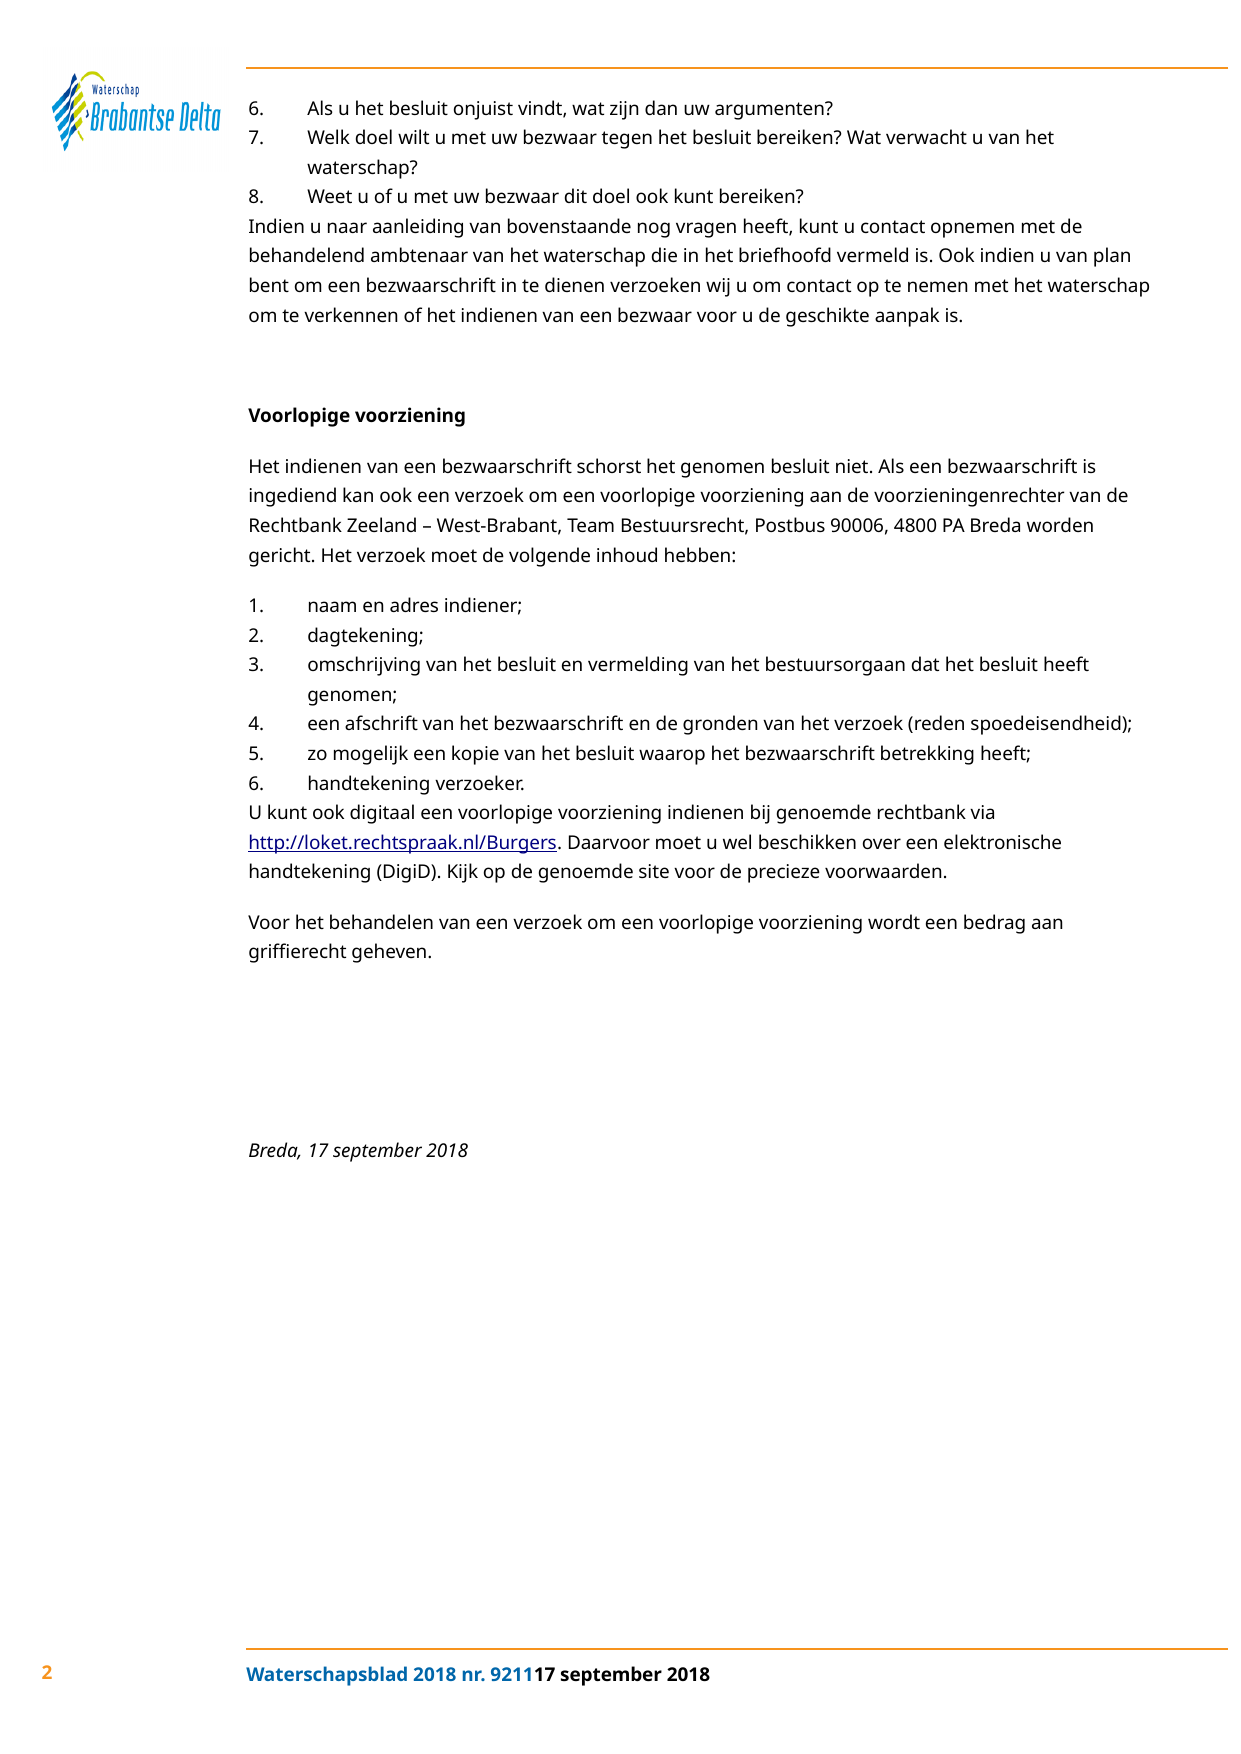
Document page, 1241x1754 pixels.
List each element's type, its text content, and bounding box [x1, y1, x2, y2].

list een afschrift van het bezwaarschrift en de gronden van het verzoek (reden spoedeisendheid); [248, 711, 1152, 736]
text Voor het behandelen van een verzoek om een voorlopige voorziening wordt een bedrag aan griffierecht geheven. [248, 909, 1152, 964]
list omschrijving van het besluit en vermelding van het bestuursorgaan dat het besluit heeft genomen; [248, 651, 1152, 707]
text Voorlopige voorziening [248, 403, 1152, 428]
text U kunt ook digitaal een voorlopige voorziening indienen bij genoemde rechtbank via http://loket.rechtspraak.nl/Burgers. Daarvoor moet u wel beschikken over een elektronische handtekening (DigiD). Kijk op de genoemde site voor de precieze voorwaarden. [248, 799, 1152, 884]
text Breda, 17 september 2018 [248, 1138, 1152, 1163]
list Welk doel wilt u met uw bezwaar tegen het besluit bereiken? Wat verwacht u van het waterschap? [248, 124, 1152, 180]
list handtekening verzoeker. [248, 770, 1152, 796]
text Het indienen van een bezwaarschrift schorst het genomen besluit niet. Als een bezwaarschrift is ingediend kan ook een verzoek om een voorlopige voorziening aan de voorzieningenrechter van de Rechtbank Zeeland – West-Brabant, Team Bestuursrecht, Postbus 90006, 4800 PA Breda worden gericht. Het verzoek moet de volgende inhoud hebben: [248, 453, 1152, 568]
list Als u het besluit onjuist vindt, wat zijn dan uw argumenten? [248, 95, 1152, 121]
picture [41, 47, 231, 172]
text Indien u naar aanleiding van bovenstaande nog vragen heeft, kunt u contact opnemen met de behandelend ambtenaar van het waterschap die in het briefhoofd vermeld is. Ook indien u van plan bent om een bezwaarschrift in te dienen verzoeken wij u om contact op te nemen met het waterschap om te verkennen of het indienen van een bezwaar voor u de geschikte aanpak is. [248, 213, 1152, 328]
list naam en adres indiener; [248, 592, 1152, 618]
list zo mogelijk een kopie van het besluit waarop het bezwaarschrift betrekking heeft; [248, 740, 1152, 766]
list dagtekening; [248, 622, 1152, 648]
list Weet u of u met uw bezwaar dit doel ook kunt bereiken? [248, 183, 1152, 209]
